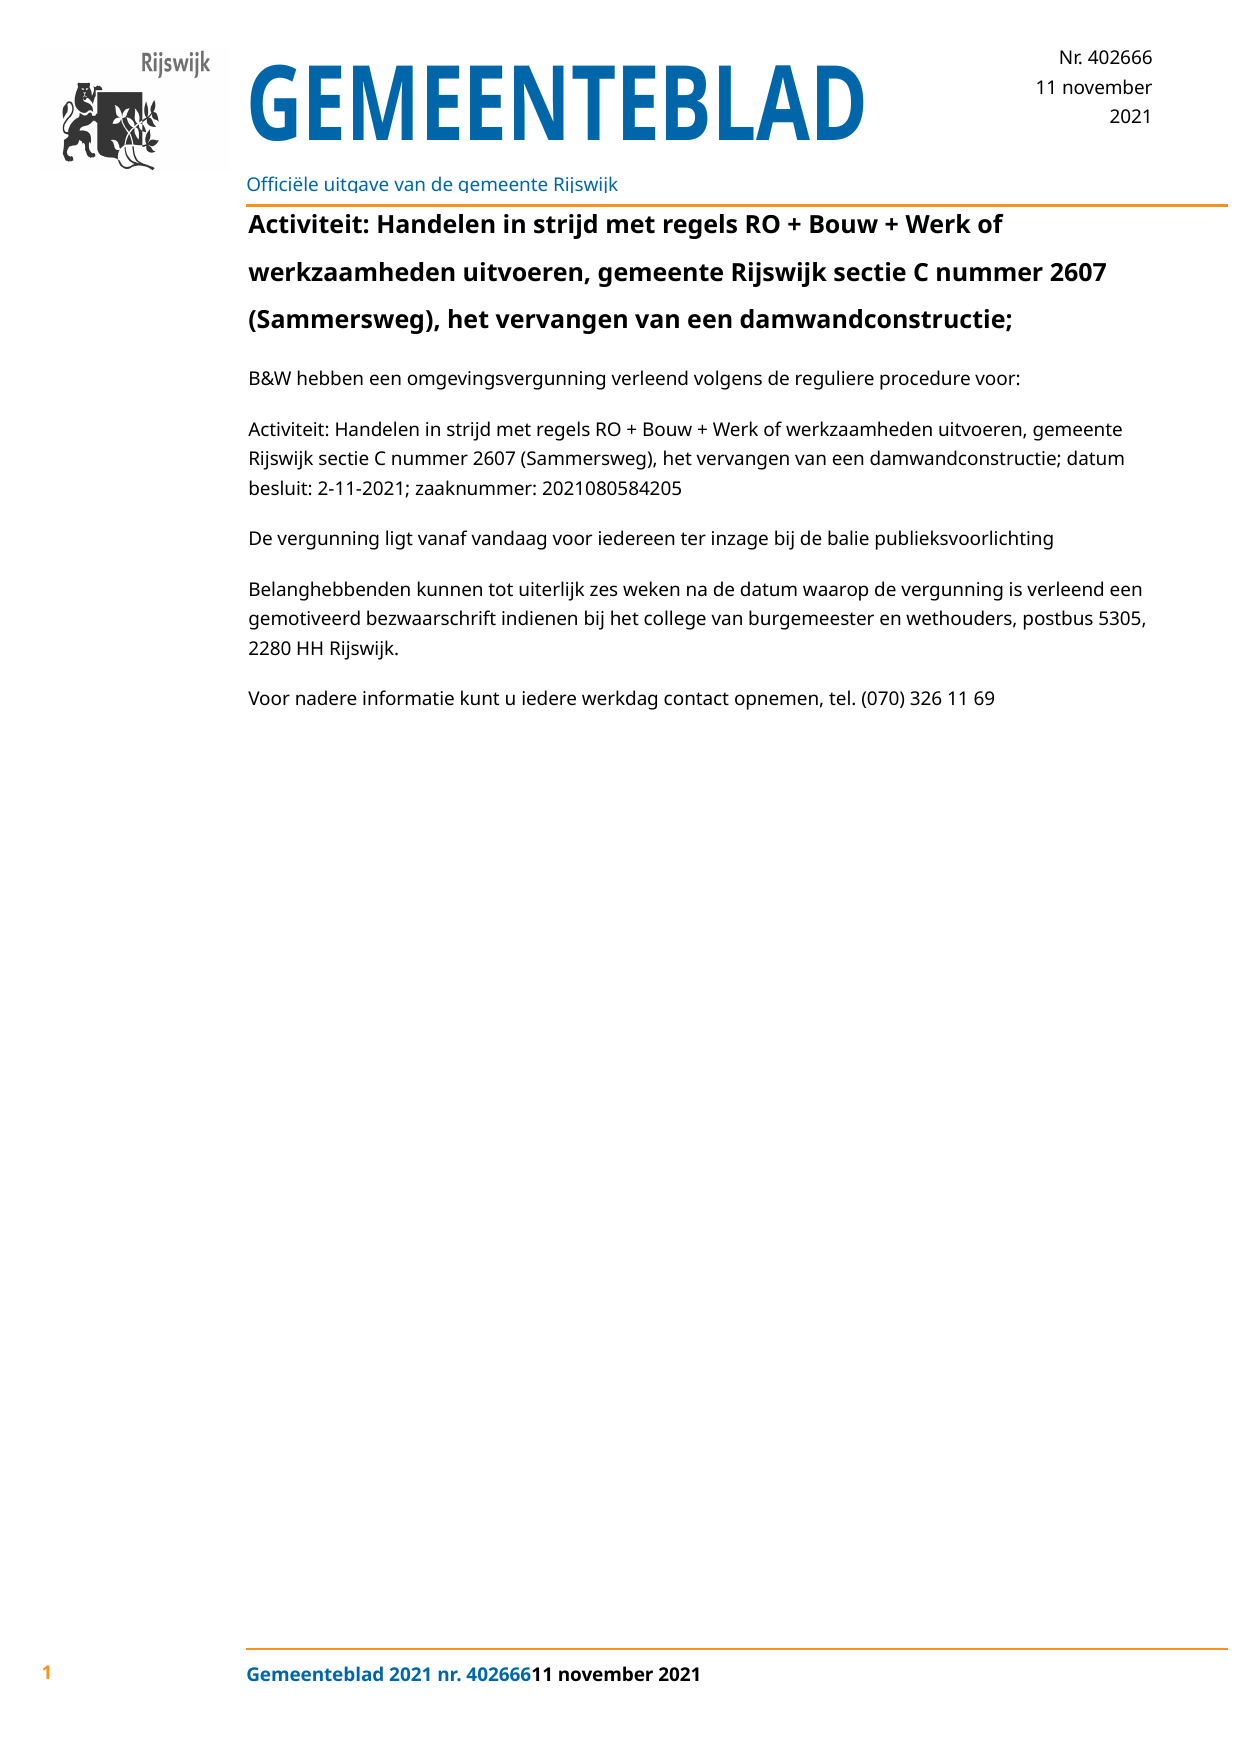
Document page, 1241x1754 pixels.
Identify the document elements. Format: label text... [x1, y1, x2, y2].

text De vergunning ligt vanaf vandaag voor iedereen ter inzage bij de balie publieksvoorlichting [248, 526, 1152, 551]
text Voor nadere informatie kunt u iedere werkdag contact opnemen, tel. (070) 326 11 69 [248, 686, 1152, 711]
text Belanghebbenden kunnen tot uiterlijk zes weken na de datum waarop de vergunning is verleend een gemotiveerd bezwaarschrift indienen bij het college van burgemeester en wethouders, postbus 5305, 2280 HH Rijswijk. [248, 576, 1152, 661]
text B&W hebben een omgevingsvergunning verleend volgens de reguliere procedure voor: [248, 366, 1152, 391]
text Activiteit: Handelen in strijd met regels RO + Bouw + Werk of werkzaamheden uitvoeren, gemeente Rijswijk sectie C nummer 2607 (Sammersweg), het vervangen van een damwandconstructie; [248, 207, 1152, 336]
picture [41, 47, 231, 172]
text Activiteit: Handelen in strijd met regels RO + Bouw + Werk of werkzaamheden uitvoeren, gemeente Rijswijk sectie C nummer 2607 (Sammersweg), het vervangen van een damwandconstructie; datum besluit: 2-11-2021; zaaknummer: 2021080584205 [248, 416, 1152, 501]
